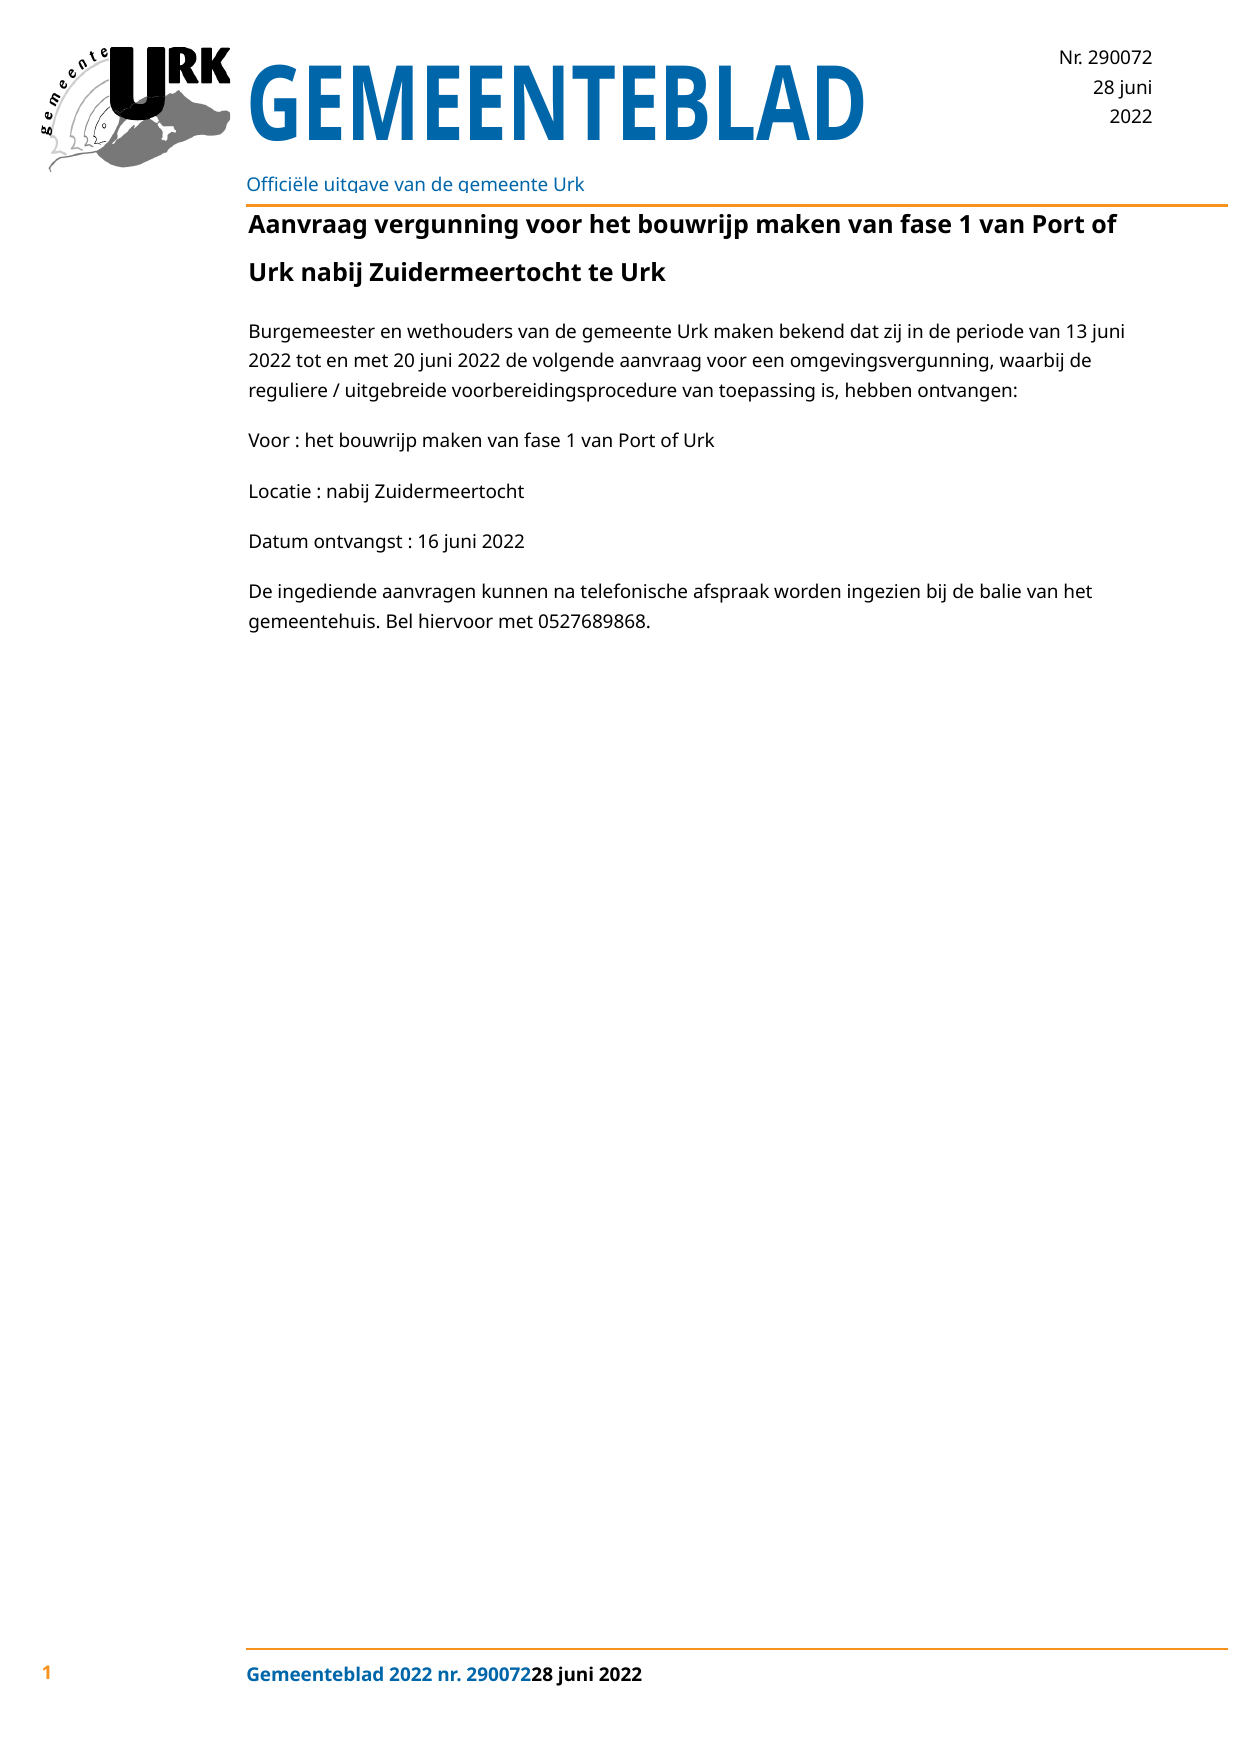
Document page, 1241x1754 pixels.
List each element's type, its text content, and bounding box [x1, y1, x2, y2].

text Locatie : nabij Zuidermeertocht [248, 478, 1152, 504]
text De ingediende aanvragen kunnen na telefonische afspraak worden ingezien bij de balie van het gemeentehuis. Bel hiervoor met 0527689868. [248, 579, 1152, 634]
text Voor : het bouwrijp maken van fase 1 van Port of Urk [248, 427, 1152, 453]
picture [41, 47, 231, 172]
text Datum ontvangst : 16 juni 2022 [248, 528, 1152, 554]
text Burgemeester en wethouders van de gemeente Urk maken bekend dat zij in de periode van 13 juni 2022 tot en met 20 juni 2022 de volgende aanvraag voor een omgevingsvergunning, waarbij de reguliere / uitgebreide voorbereidingsprocedure van toepassing is, hebben ontvangen: [248, 318, 1152, 403]
text Aanvraag vergunning voor het bouwrijp maken van fase 1 van Port of Urk nabij Zuidermeertocht te Urk [248, 207, 1152, 288]
